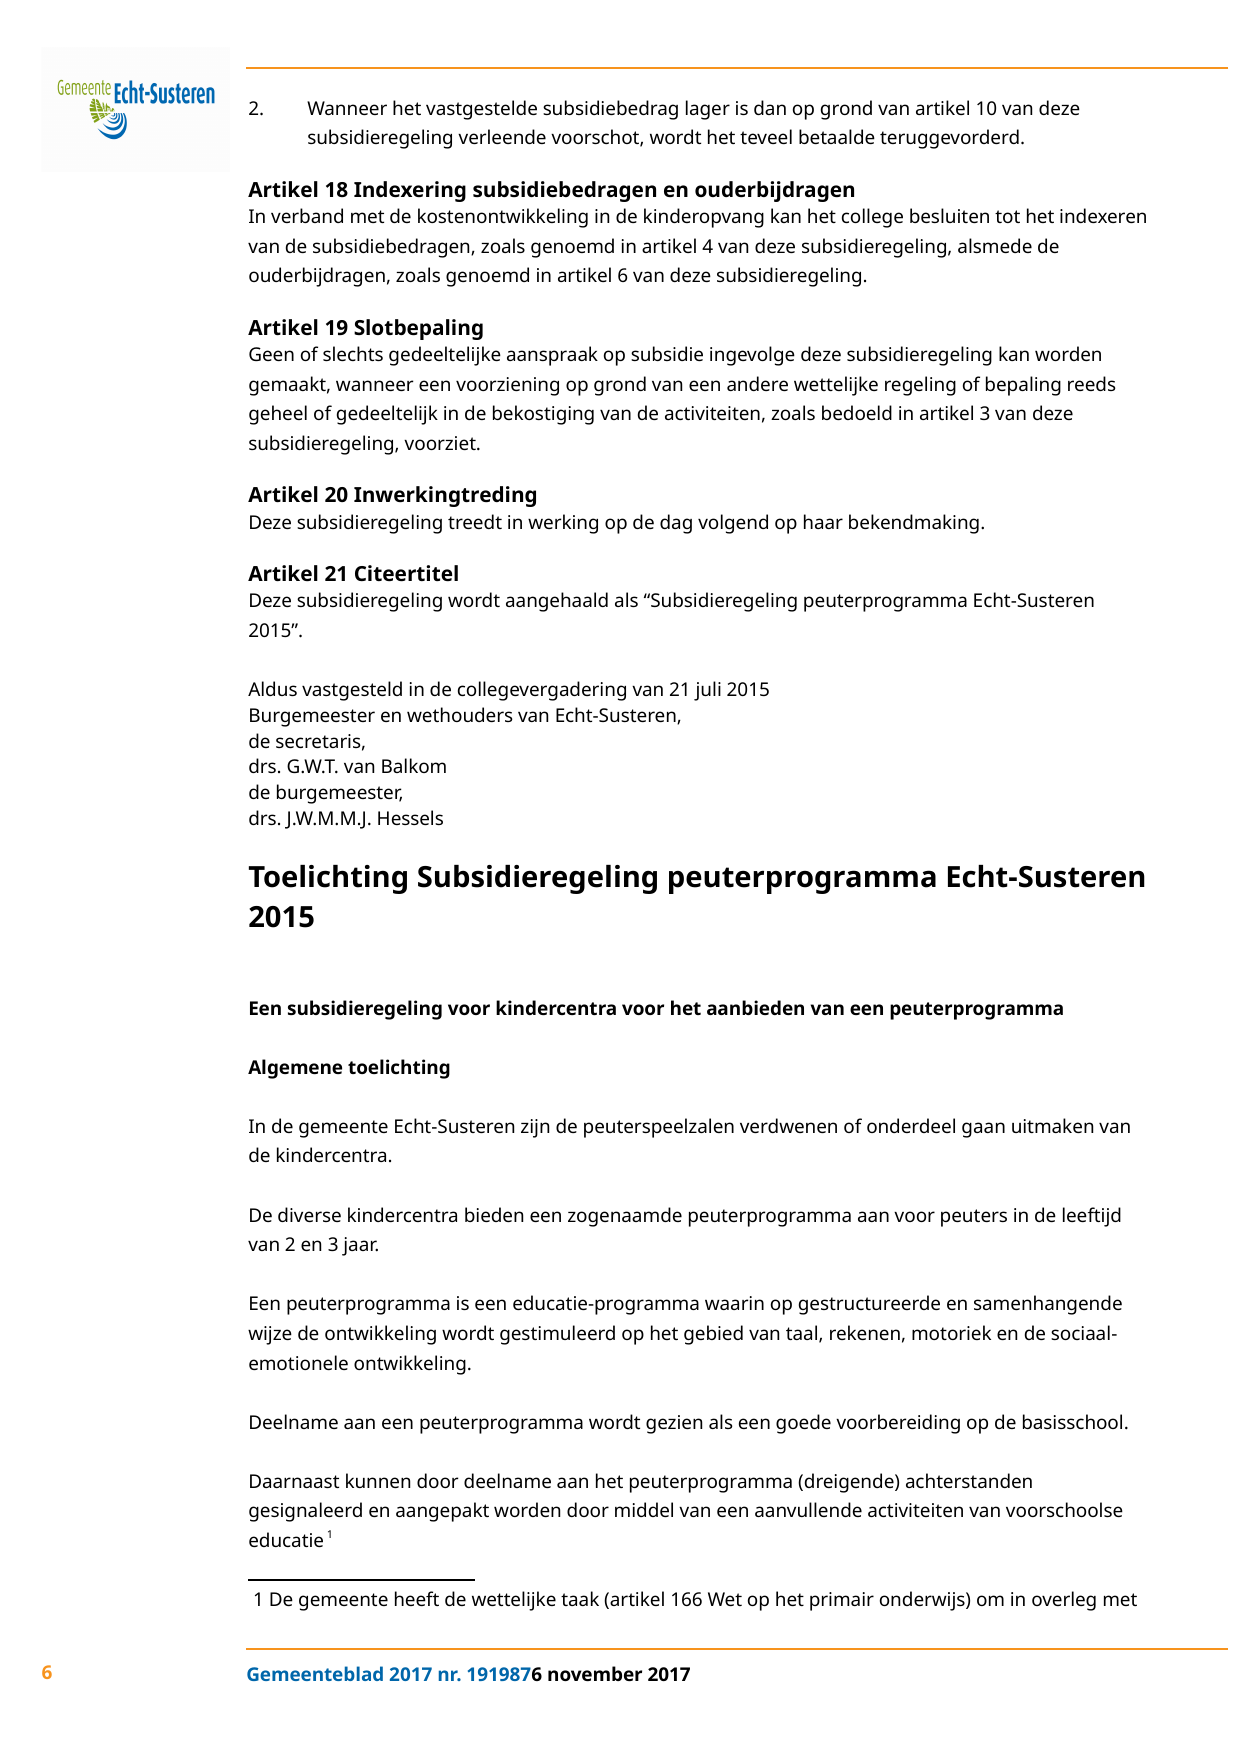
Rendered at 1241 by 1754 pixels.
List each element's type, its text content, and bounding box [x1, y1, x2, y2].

text drs. J.W.M.M.J. Hessels [248, 805, 1152, 831]
text Algemene toelichting [248, 1054, 1152, 1079]
text Artikel 20 Inwerkingtreding [248, 480, 1152, 509]
text Artikel 18 Indexering subsidiebedragen en ouderbijdragen [248, 175, 1152, 203]
text Toelichting Subsidieregeling peuterprogramma Echt-Susteren 2015 [248, 857, 1152, 936]
picture [41, 47, 231, 172]
text Een subsidieregeling voor kindercentra voor het aanbieden van een peuterprogramma [248, 995, 1152, 1020]
text De gemeente heeft de wettelijke taak (artikel 166 Wet op het primair onderwijs) om in overleg met [248, 1586, 1152, 1612]
text de secretaris, [248, 728, 1152, 754]
text In de gemeente Echt-Susteren zijn de peuterspeelzalen verdwenen of onderdeel gaan uitmaken van de kindercentra. [248, 1113, 1152, 1168]
text Aldus vastgesteld in de collegevergadering van 21 juli 2015 [248, 676, 1152, 702]
text de burgemeester, [248, 779, 1152, 805]
text Artikel 19 Slotbepaling [248, 313, 1152, 341]
text Burgemeester en wethouders van Echt-Susteren, [248, 702, 1152, 728]
text In verband met de kostenontwikkeling in de kinderopvang kan het college besluiten tot het indexeren van de subsidiebedragen, zoals genoemd in artikel 4 van deze subsidieregeling, alsmede de ouderbijdragen, zoals genoemd in artikel 6 van deze subsidieregeling. [248, 203, 1152, 288]
text drs. G.W.T. van Balkom [248, 754, 1152, 779]
text Een peuterprogramma is een educatie-programma waarin op gestructureerde en samenhangende wijze de ontwikkeling wordt gestimuleerd op het gebied van taal, rekenen, motoriek en de sociaal-emotionele ontwikkeling. [248, 1291, 1152, 1375]
text Deze subsidieregeling treedt in werking op de dag volgend op haar bekendmaking. [248, 509, 1152, 534]
text Deelname aan een peuterprogramma wordt gezien als een goede voorbereiding op de basisschool. [248, 1409, 1152, 1434]
text Daarnaast kunnen door deelname aan het peuterprogramma (dreigende) achterstanden gesignaleerd en aangepakt worden door middel van een aanvullende activiteiten van voorschoolse educatie [248, 1468, 1152, 1553]
text De diverse kindercentra bieden een zogenaamde peuterprogramma aan voor peuters in de leeftijd van 2 en 3 jaar. [248, 1202, 1152, 1257]
text Deze subsidieregeling wordt aangehaald als “Subsidieregeling peuterprogramma Echt-Susteren 2015”. [248, 588, 1152, 643]
text Artikel 21 Citeertitel [248, 559, 1152, 588]
list Wanneer het vastgestelde subsidiebedrag lager is dan op grond van artikel 10 van deze subsidieregeling verleende voorschot, wordt het teveel betaalde teruggevorderd. [248, 95, 1152, 150]
text Geen of slechts gedeeltelijke aanspraak op subsidie ingevolge deze subsidieregeling kan worden gemaakt, wanneer een voorziening op grond van een andere wettelijke regeling of bepaling reeds geheel of gedeeltelijk in de bekostiging van de activiteiten, zoals bedoeld in artikel 3 van deze subsidieregeling, voorziet. [248, 341, 1152, 456]
